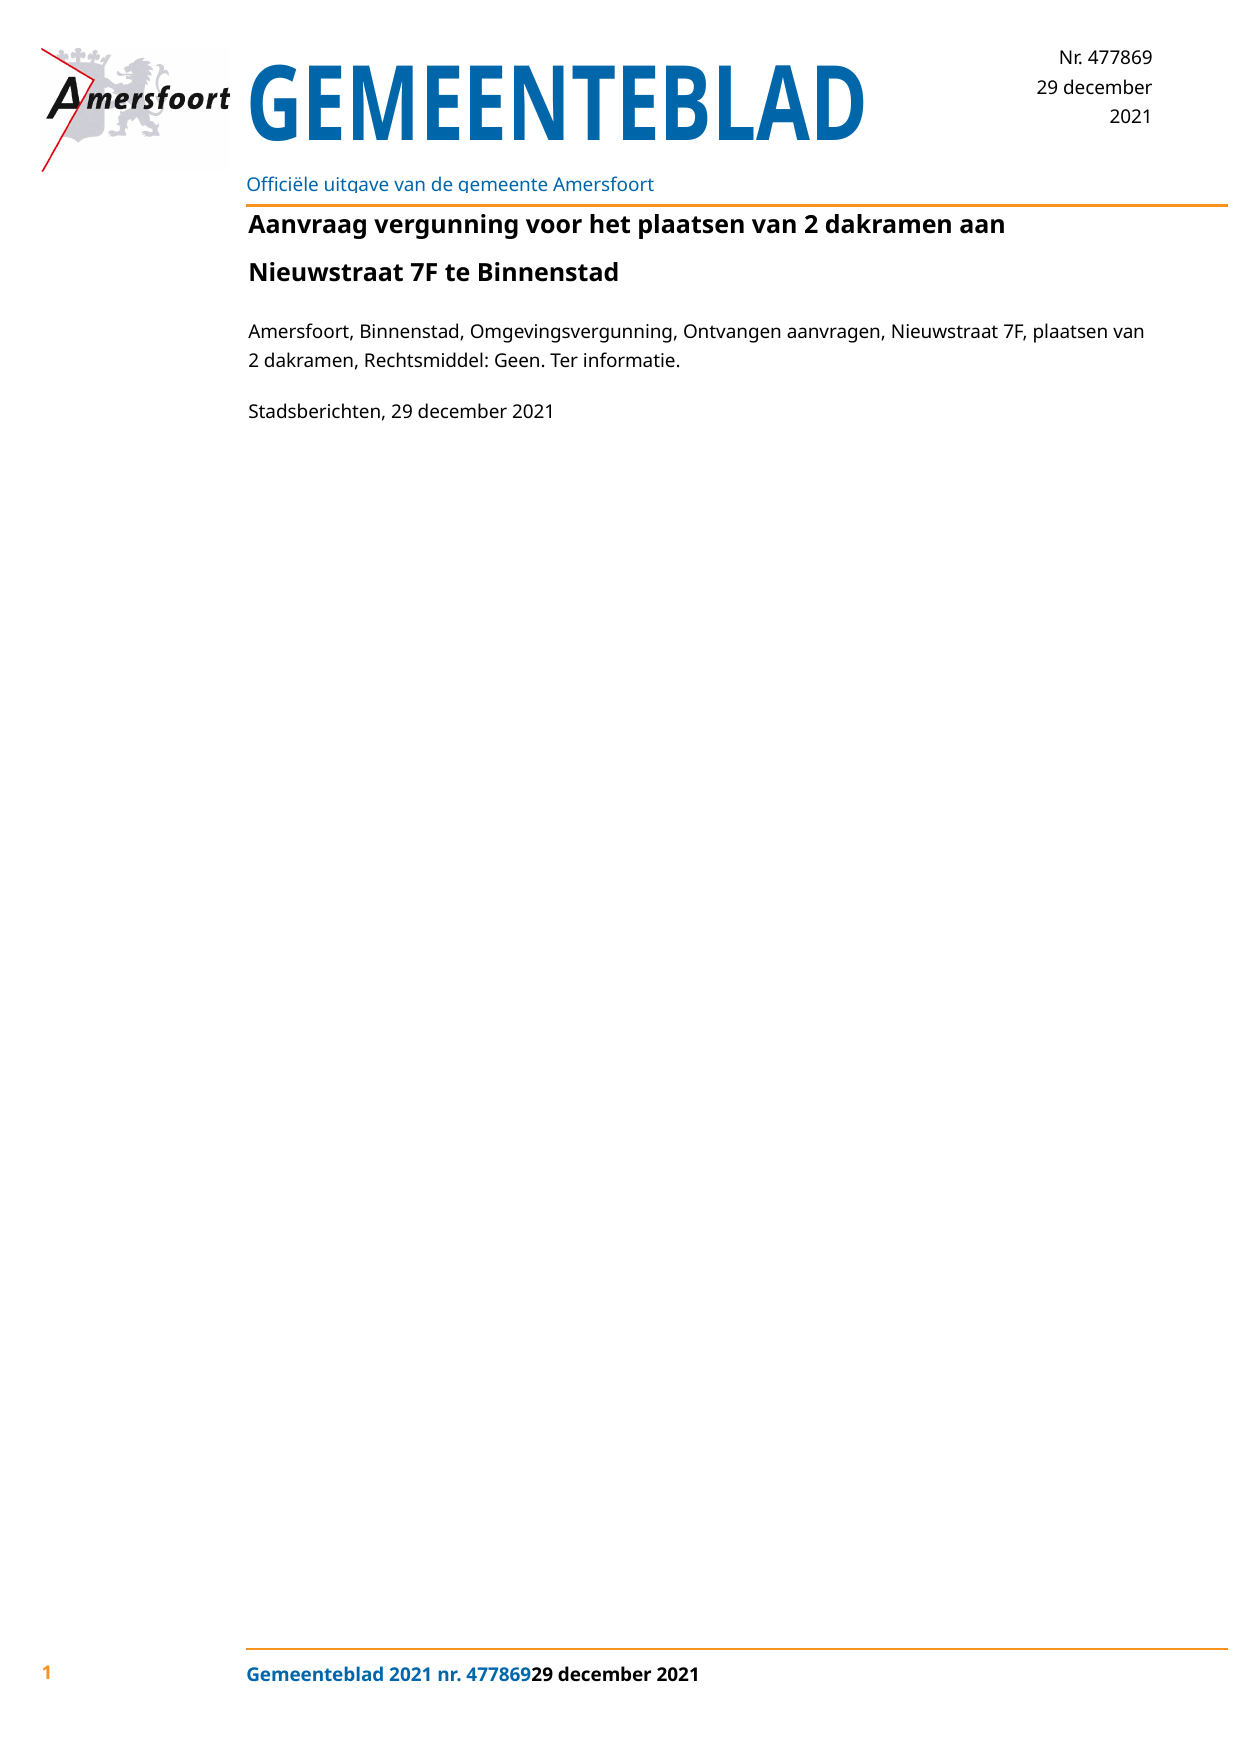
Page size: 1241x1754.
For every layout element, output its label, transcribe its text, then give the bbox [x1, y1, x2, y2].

text Amersfoort, Binnenstad, Omgevingsvergunning, Ontvangen aanvragen, Nieuwstraat 7F, plaatsen van 2 dakramen, Rechtsmiddel: Geen. Ter informatie. [248, 318, 1152, 373]
text Aanvraag vergunning voor het plaatsen van 2 dakramen aan Nieuwstraat 7F te Binnenstad [248, 207, 1152, 288]
picture [41, 47, 231, 172]
text Stadsberichten, 29 december 2021 [248, 398, 1152, 424]
